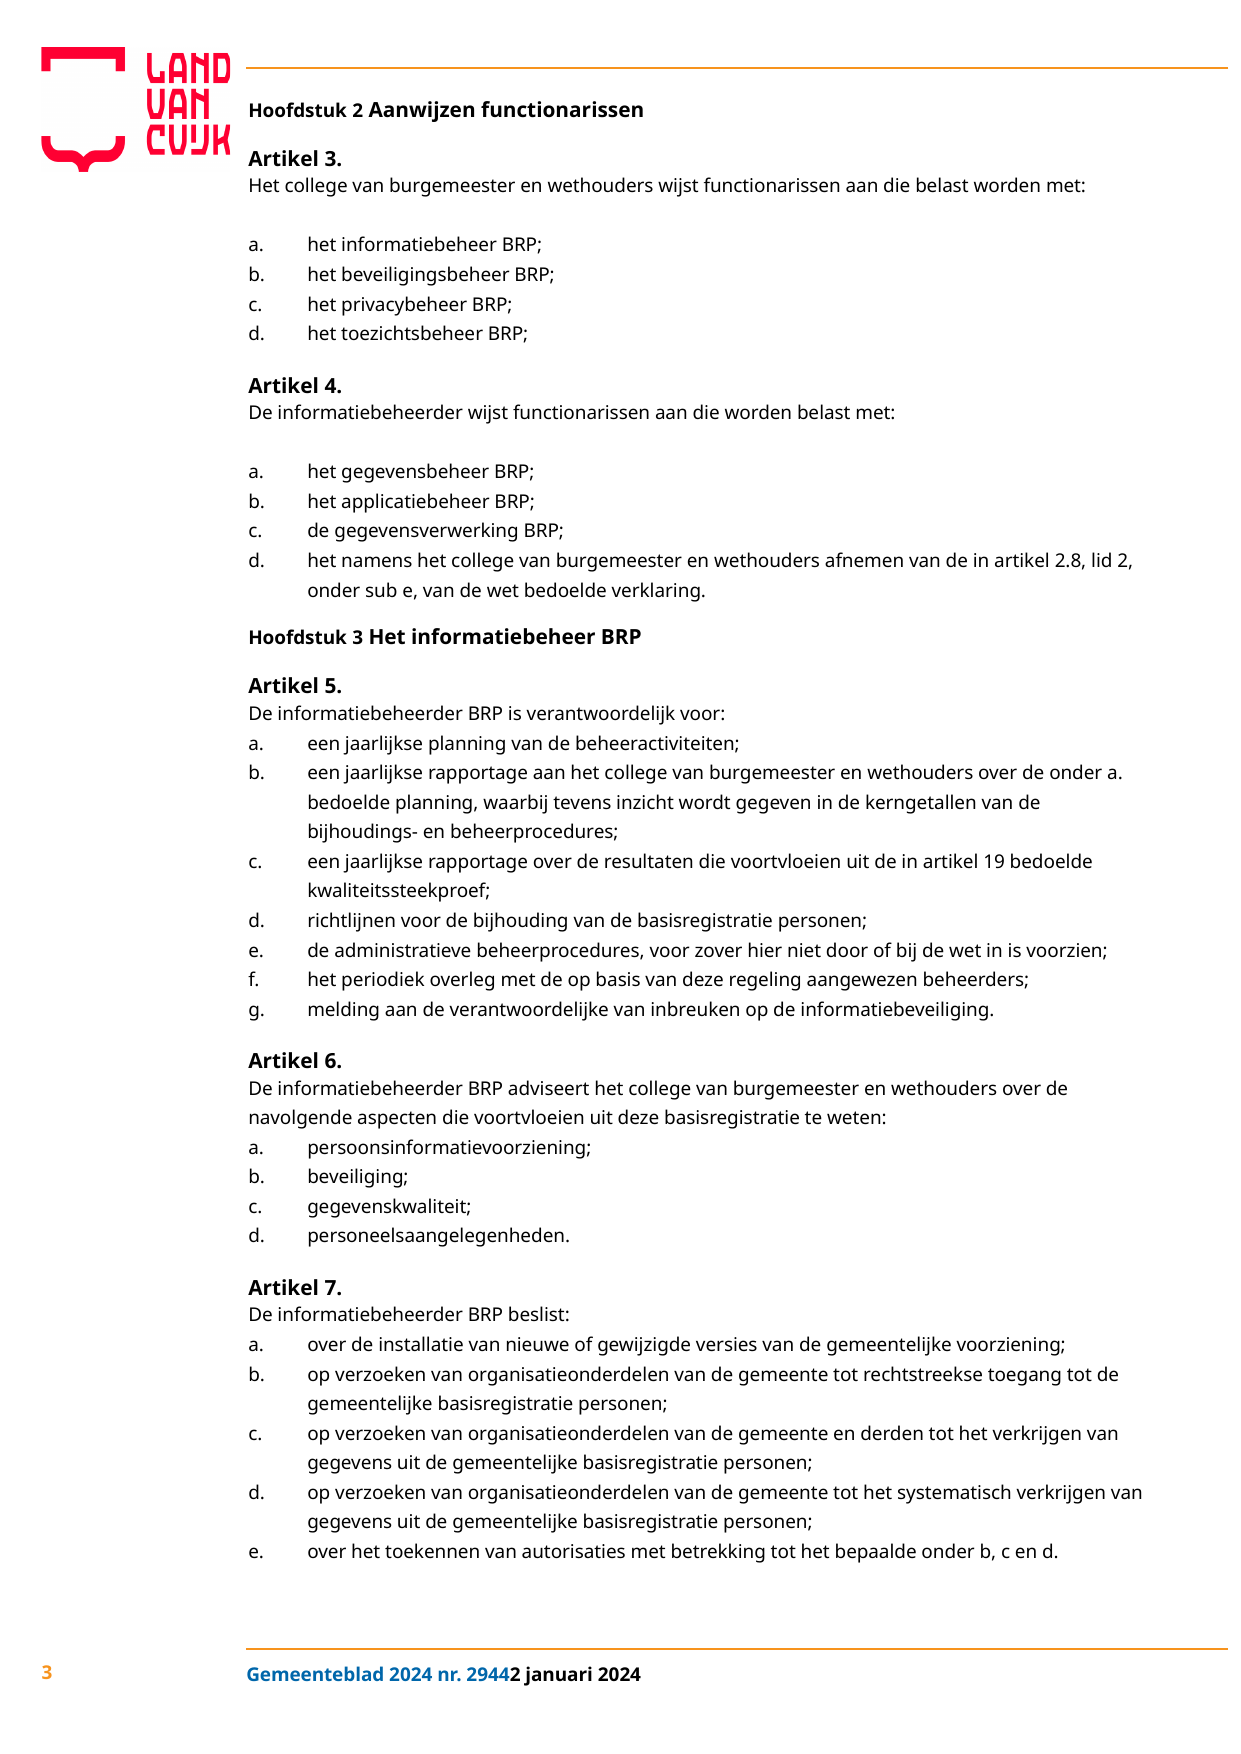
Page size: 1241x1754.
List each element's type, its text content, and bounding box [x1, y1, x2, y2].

list beveiliging; [248, 1163, 1152, 1189]
list het periodiek overleg met de op basis van deze regeling aangewezen beheerders; [248, 966, 1152, 992]
text De informatiebeheerder BRP beslist: [248, 1302, 1152, 1327]
text De informatiebeheerder wijst functionarissen aan die worden belast met: [248, 399, 1152, 425]
text Hoofdstuk 3 Het informatiebeheer BRP [248, 622, 1152, 651]
text Artikel 7. [248, 1273, 1152, 1302]
list op verzoeken van organisatieonderdelen van de gemeente tot het systematisch verkrijgen van gegevens uit de gemeentelijke basisregistratie personen; [248, 1479, 1152, 1534]
list het informatiebeheer BRP; [248, 232, 1152, 257]
list op verzoeken van organisatieonderdelen van de gemeente tot rechtstreekse toegang tot de gemeentelijke basisregistratie personen; [248, 1361, 1152, 1416]
list over het toekennen van autorisaties met betrekking tot het bepaalde onder b, c en d. [248, 1538, 1152, 1564]
list een jaarlijkse planning van de beheeractiviteiten; [248, 730, 1152, 755]
list een jaarlijkse rapportage aan het college van burgemeester en wethouders over de onder a. bedoelde planning, waarbij tevens inzicht wordt gegeven in de kerngetallen van de bijhoudings- en beheerprocedures; [248, 759, 1152, 844]
text De informatiebeheerder BRP adviseert het college van burgemeester en wethouders over de navolgende aspecten die voortvloeien uit deze basisregistratie te weten: [248, 1075, 1152, 1130]
list melding aan de verantwoordelijke van inbreuken op de informatiebeveiliging. [248, 996, 1152, 1022]
text Artikel 3. [248, 144, 1152, 172]
text Artikel 5. [248, 672, 1152, 700]
list een jaarlijkse rapportage over de resultaten die voortvloeien uit de in artikel 19 bedoelde kwaliteitssteekproef; [248, 848, 1152, 903]
list het applicatiebeheer BRP; [248, 488, 1152, 514]
list het beveiligingsbeheer BRP; [248, 261, 1152, 287]
list personeelsaangelegenheden. [248, 1223, 1152, 1248]
text Het college van burgemeester en wethouders wijst functionarissen aan die belast worden met: [248, 172, 1152, 198]
list op verzoeken van organisatieonderdelen van de gemeente en derden tot het verkrijgen van gegevens uit de gemeentelijke basisregistratie personen; [248, 1420, 1152, 1475]
text Artikel 6. [248, 1046, 1152, 1075]
list het namens het college van burgemeester en wethouders afnemen van de in artikel 2.8, lid 2, onder sub e, van de wet bedoelde verklaring. [248, 547, 1152, 602]
list de gegevensverwerking BRP; [248, 518, 1152, 543]
text Hoofdstuk 2 Aanwijzen functionarissen [248, 95, 1152, 123]
picture [41, 47, 231, 172]
list het gegevensbeheer BRP; [248, 458, 1152, 484]
list persoonsinformatievoorziening; [248, 1134, 1152, 1160]
list over de installatie van nieuwe of gewijzigde versies van de gemeentelijke voorziening; [248, 1331, 1152, 1357]
list het toezichtsbeheer BRP; [248, 320, 1152, 346]
text De informatiebeheerder BRP is verantwoordelijk voor: [248, 700, 1152, 726]
list het privacybeheer BRP; [248, 291, 1152, 317]
list richtlijnen voor de bijhouding van de basisregistratie personen; [248, 907, 1152, 933]
text Artikel 4. [248, 371, 1152, 399]
list gegevenskwaliteit; [248, 1193, 1152, 1219]
list de administratieve beheerprocedures, voor zover hier niet door of bij de wet in is voorzien; [248, 937, 1152, 962]
